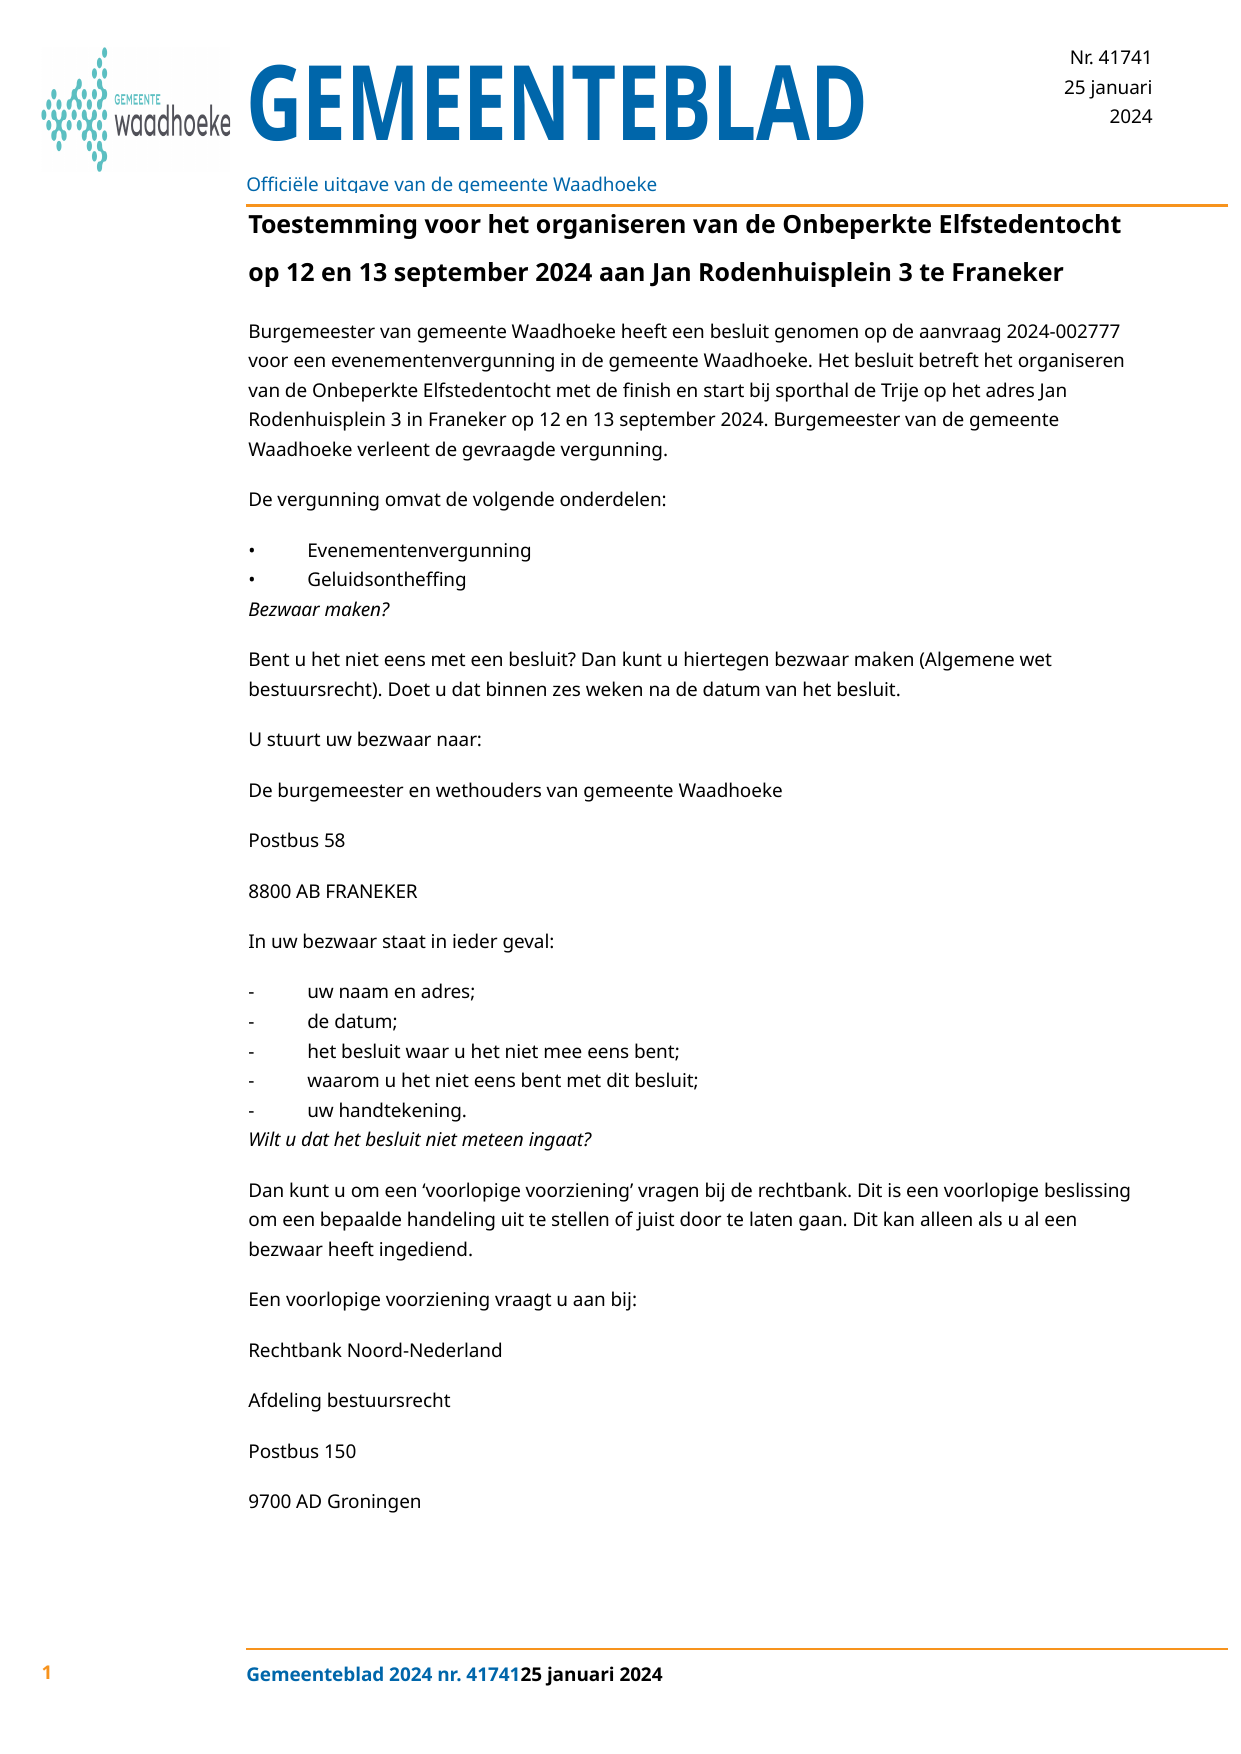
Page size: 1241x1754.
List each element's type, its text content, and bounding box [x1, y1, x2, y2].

text Toestemming voor het organiseren van de Onbeperkte Elfstedentocht op 12 en 13 september 2024 aan Jan Rodenhuisplein 3 te Franeker [248, 207, 1152, 288]
list het besluit waar u het niet mee eens bent; [248, 1038, 1152, 1064]
list uw handtekening. [248, 1097, 1152, 1123]
text 8800 AB FRANEKER [248, 878, 1152, 904]
picture [41, 47, 231, 172]
text U stuurt uw bezwaar naar: [248, 727, 1152, 752]
list de datum; [248, 1008, 1152, 1034]
text Bent u het niet eens met een besluit? Dan kunt u hiertegen bezwaar maken (Algemene wet bestuursrecht). Doet u dat binnen zes weken na de datum van het besluit. [248, 647, 1152, 702]
text De burgemeester en wethouders van gemeente Waadhoeke [248, 777, 1152, 803]
text In uw bezwaar staat in ieder geval: [248, 928, 1152, 954]
list uw naam en adres; [248, 979, 1152, 1004]
text Bezwaar maken? [248, 596, 1152, 622]
text Postbus 58 [248, 827, 1152, 853]
list Geluidsontheffing [248, 567, 1152, 592]
text Wilt u dat het besluit niet meteen ingaat? [248, 1127, 1152, 1152]
text 9700 AD Groningen [248, 1488, 1152, 1514]
text Postbus 150 [248, 1438, 1152, 1464]
text De vergunning omvat de volgende onderdelen: [248, 487, 1152, 512]
text Dan kunt u om een ‘voorlopige voorziening’ vragen bij de rechtbank. Dit is een voorlopige beslissing om een bepaalde handeling uit te stellen of juist door te laten gaan. Dit kan alleen als u al een bezwaar heeft ingediend. [248, 1177, 1152, 1262]
text Afdeling bestuursrecht [248, 1387, 1152, 1413]
text Rechtbank Noord-Nederland [248, 1337, 1152, 1363]
list waarom u het niet eens bent met dit besluit; [248, 1067, 1152, 1093]
list Evenementenvergunning [248, 537, 1152, 563]
text Een voorlopige voorziening vraagt u aan bij: [248, 1287, 1152, 1312]
text Burgemeester van gemeente Waadhoeke heeft een besluit genomen op de aanvraag 2024-002777 voor een evenementenvergunning in de gemeente Waadhoeke. Het besluit betreft het organiseren van de Onbeperkte Elfstedentocht met de finish en start bij sporthal de Trije op het adres Jan Rodenhuisplein 3 in Franeker op 12 en 13 september 2024. Burgemeester van de gemeente Waadhoeke verleent de gevraagde vergunning. [248, 318, 1152, 462]
